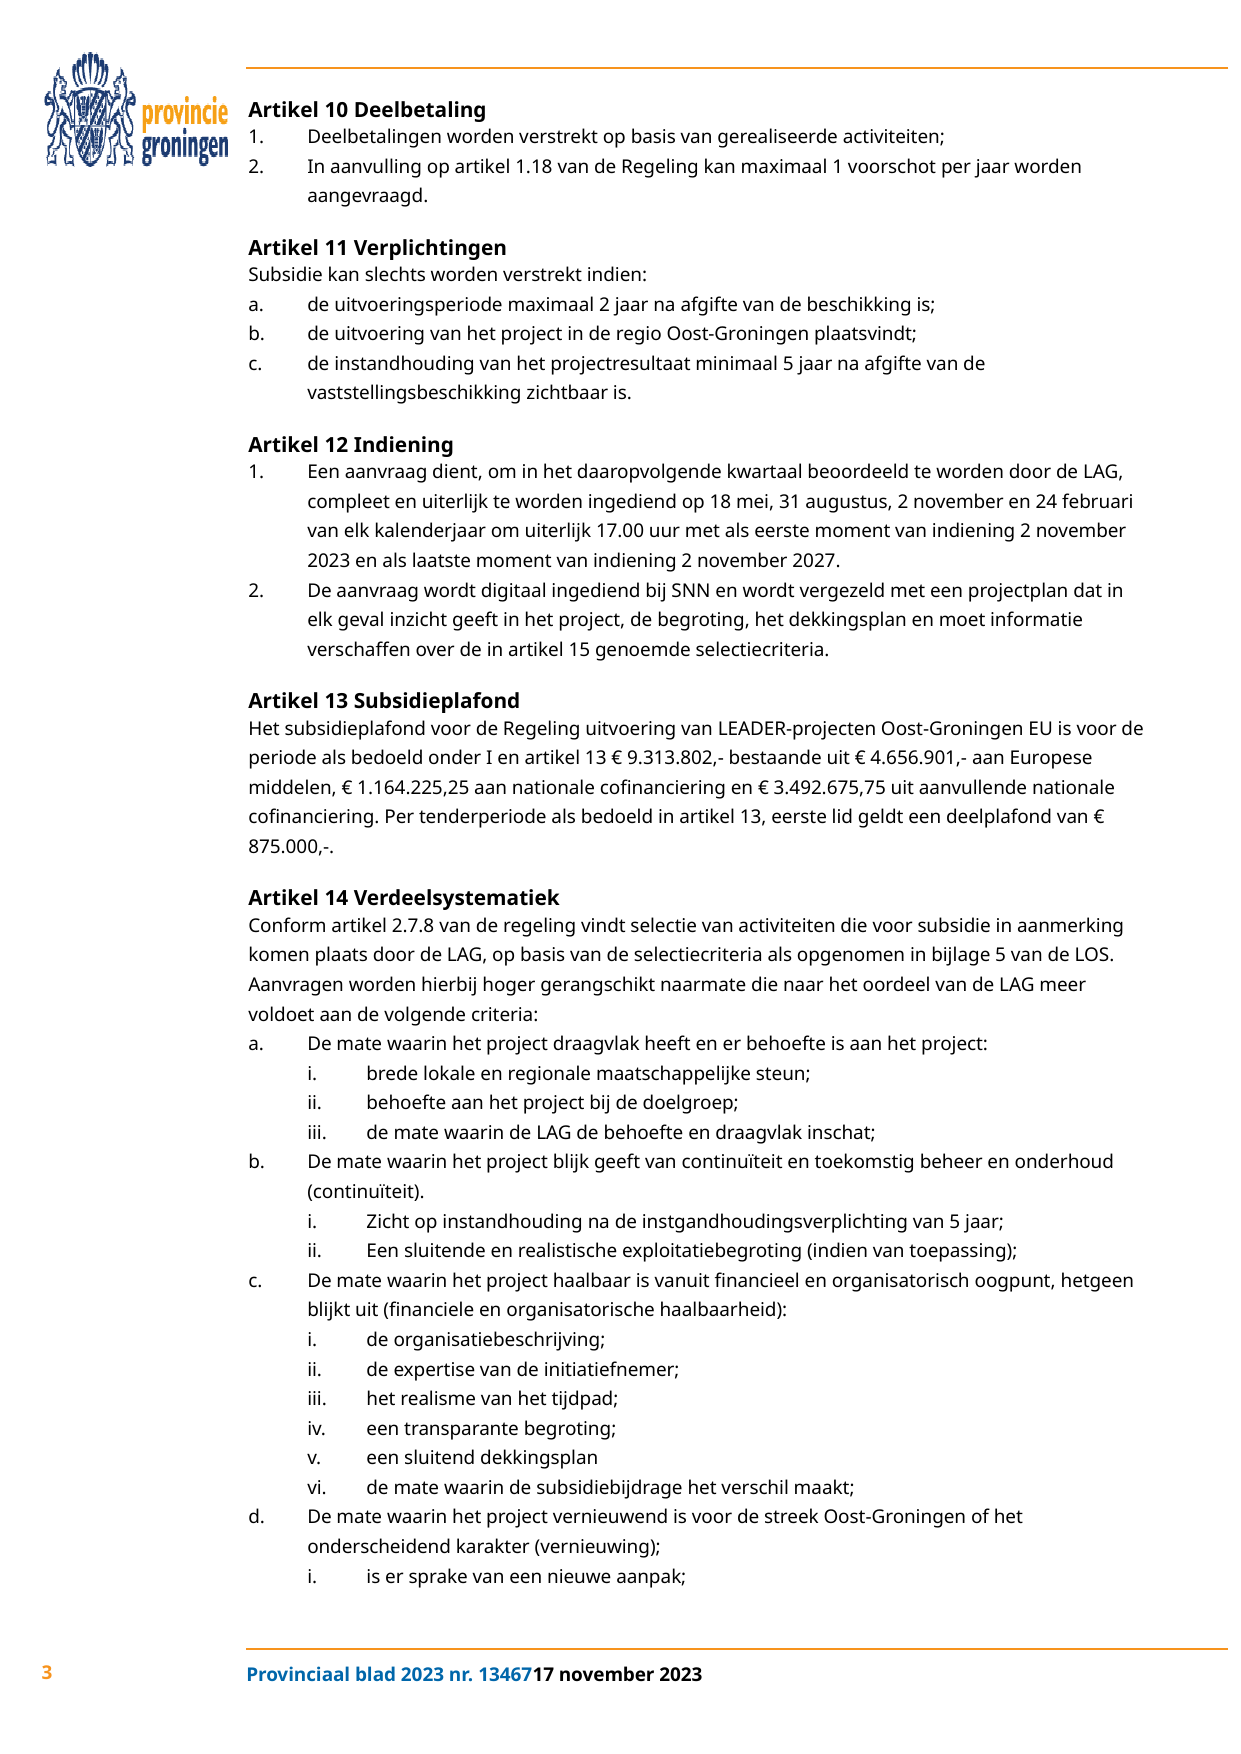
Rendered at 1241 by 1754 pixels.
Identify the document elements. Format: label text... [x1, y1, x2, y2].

list behoefte aan het project bij de doelgroep; [307, 1089, 1152, 1115]
text Artikel 12 Indiening [248, 430, 1152, 458]
list een sluitend dekkingsplan [307, 1444, 1152, 1470]
list de expertise van de initiatiefnemer; [307, 1356, 1152, 1381]
list de mate waarin de LAG de behoefte en draagvlak inschat; [307, 1119, 1152, 1145]
list de organisatiebeschrijving; [307, 1326, 1152, 1352]
list De mate waarin het project haalbaar is vanuit financieel en organisatorisch oogpunt, hetgeen blijkt uit (financiele en organisatorische haalbaarheid): [248, 1267, 1152, 1322]
picture [41, 47, 231, 172]
list Een aanvraag dient, om in het daaropvolgende kwartaal beoordeeld te worden door de LAG, compleet en uiterlijk te worden ingediend op 18 mei, 31 augustus, 2 november en 24 februari van elk kalenderjaar om uiterlijk 17.00 uur met als eerste moment van indiening 2 november 2023 en als laatste moment van indiening 2 november 2027. [248, 458, 1152, 573]
list Deelbetalingen worden verstrekt op basis van gerealiseerde activiteiten; [248, 123, 1152, 149]
list de uitvoering van het project in de regio Oost-Groningen plaatsvindt; [248, 320, 1152, 346]
list de uitvoeringsperiode maximaal 2 jaar na afgifte van de beschikking is; [248, 291, 1152, 317]
list Zicht op instandhouding na de instgandhoudingsverplichting van 5 jaar; [307, 1208, 1152, 1233]
text Subsidie kan slechts worden verstrekt indien: [248, 261, 1152, 287]
list een transparante begroting; [307, 1415, 1152, 1441]
list In aanvulling op artikel 1.18 van de Regeling kan maximaal 1 voorschot per jaar worden aangevraagd. [248, 153, 1152, 208]
list Een sluitende en realistische exploitatiebegroting (indien van toepassing); [307, 1237, 1152, 1263]
text Artikel 10 Deelbetaling [248, 95, 1152, 123]
text Artikel 14 Verdeelsystematiek [248, 883, 1152, 912]
list De mate waarin het project blijk geeft van continuïteit en toekomstig beheer en onderhoud (continuïteit). [248, 1149, 1152, 1204]
text Artikel 13 Subsidieplafond [248, 686, 1152, 715]
list de instandhouding van het projectresultaat minimaal 5 jaar na afgifte van de vaststellingsbeschikking zichtbaar is. [248, 350, 1152, 405]
text Het subsidieplafond voor de Regeling uitvoering van LEADER-projecten Oost-Groningen EU is voor de periode als bedoeld onder I en artikel 13 € 9.313.802,- bestaande uit € 4.656.901,- aan Europese middelen, € 1.164.225,25 aan nationale cofinanciering en € 3.492.675,75 uit aanvullende nationale cofinanciering. Per tenderperiode als bedoeld in artikel 13, eerste lid geldt een deelplafond van € 875.000,-. [248, 715, 1152, 859]
list De aanvraag wordt digitaal ingediend bij SNN en wordt vergezeld met een projectplan dat in elk geval inzicht geeft in het project, de begroting, het dekkingsplan en moet informatie verschaffen over de in artikel 15 genoemde selectiecriteria. [248, 577, 1152, 662]
text Artikel 11 Verplichtingen [248, 233, 1152, 261]
list De mate waarin het project vernieuwend is voor de streek Oost-Groningen of het onderscheidend karakter (vernieuwing); [248, 1504, 1152, 1559]
list brede lokale en regionale maatschappelijke steun; [307, 1060, 1152, 1086]
list is er sprake van een nieuwe aanpak; [307, 1563, 1152, 1588]
list de mate waarin de subsidiebijdrage het verschil maakt; [307, 1474, 1152, 1500]
text Conform artikel 2.7.8 van de regeling vindt selectie van activiteiten die voor subsidie in aanmerking komen plaats door de LAG, op basis van de selectiecriteria als opgenomen in bijlage 5 van de LOS. Aanvragen worden hierbij hoger gerangschikt naarmate die naar het oordeel van de LAG meer voldoet aan de volgende criteria: [248, 912, 1152, 1026]
list het realisme van het tijdpad; [307, 1385, 1152, 1411]
list De mate waarin het project draagvlak heeft en er behoefte is aan het project: [248, 1030, 1152, 1056]
